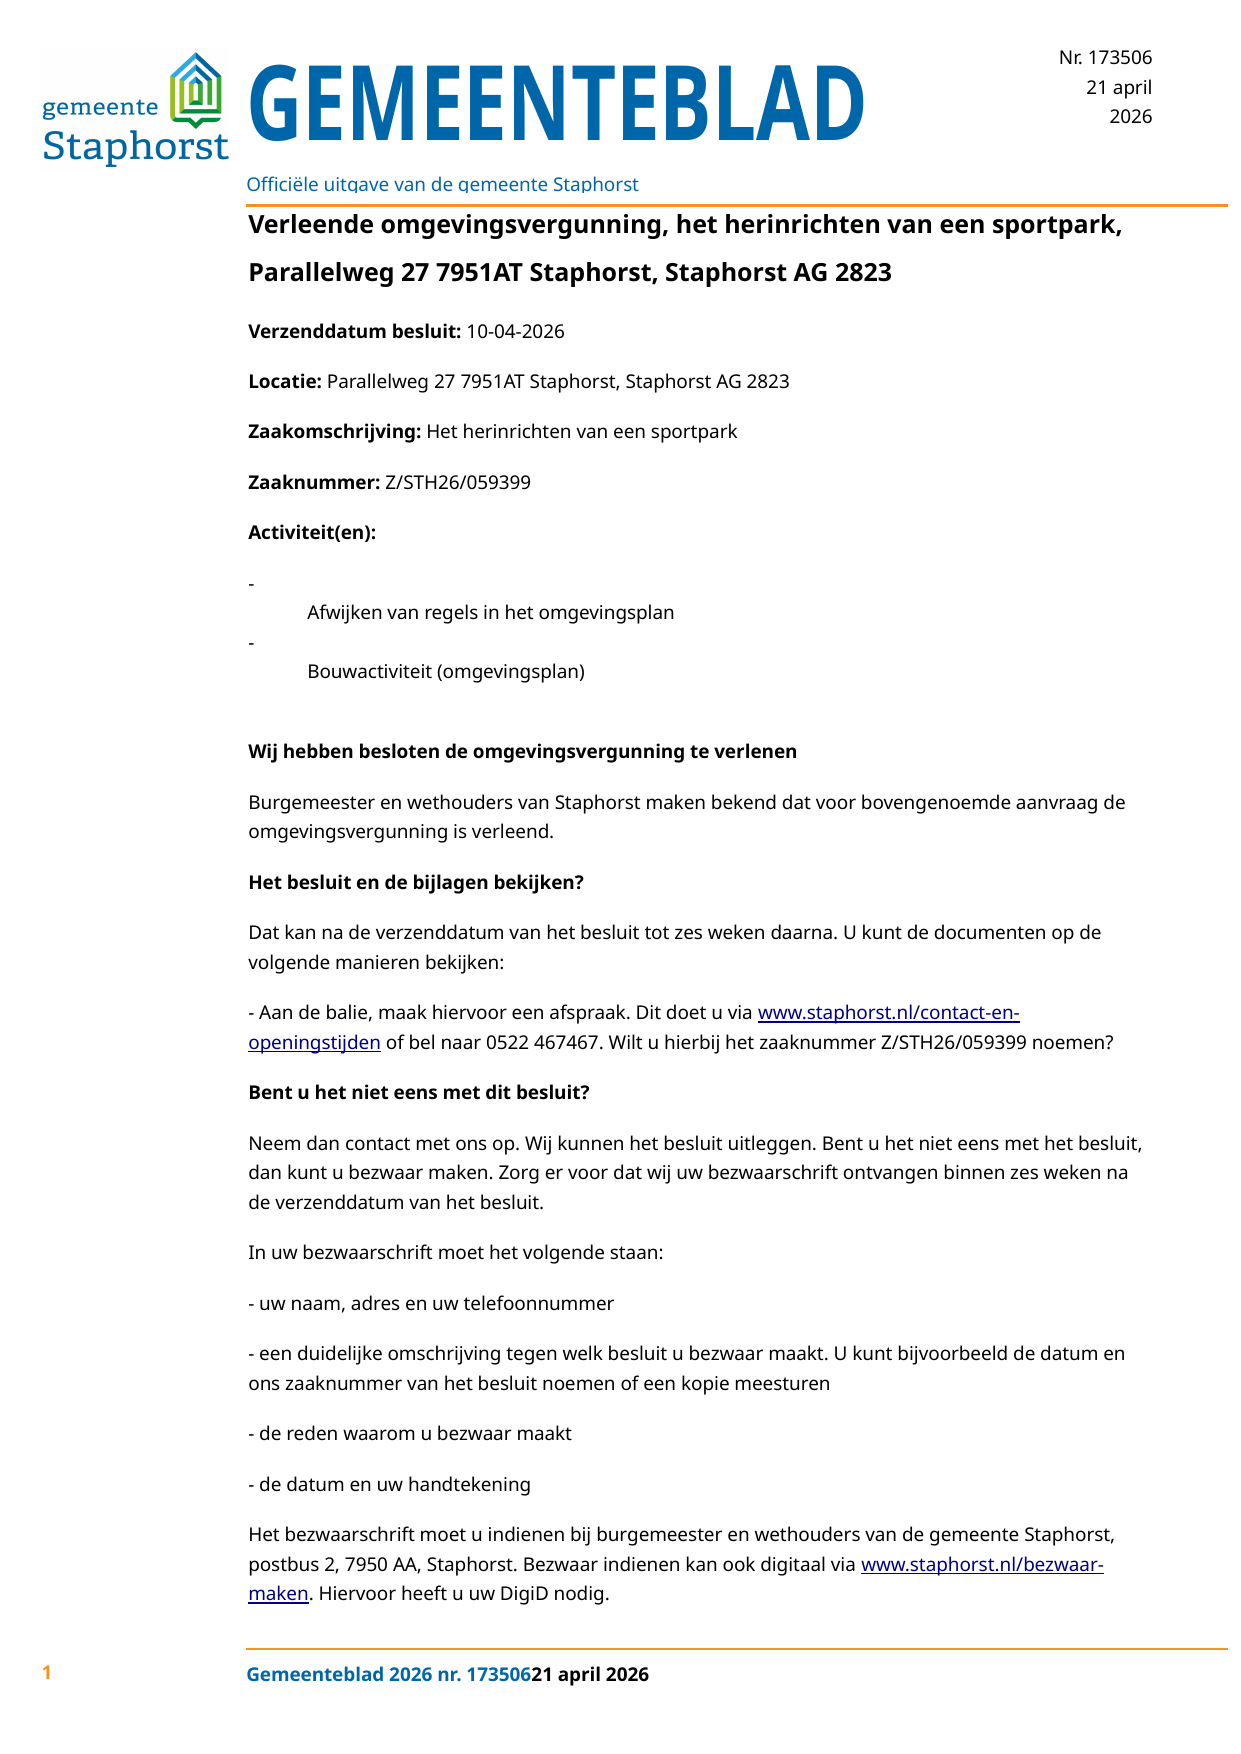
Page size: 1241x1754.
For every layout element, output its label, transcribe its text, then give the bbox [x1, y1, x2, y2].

list Afwijken van regels in het omgevingsplan [248, 599, 1152, 625]
list Bouwactiviteit (omgevingsplan) [248, 659, 1152, 684]
text Zaakomschrijving: Het herinrichten van een sportpark [248, 419, 1152, 444]
text Locatie: Parallelweg 27 7951AT Staphorst, Staphorst AG 2823 [248, 368, 1152, 394]
picture [41, 47, 231, 172]
text - een duidelijke omschrijving tegen welk besluit u bezwaar maakt. U kunt bijvoorbeeld de datum en ons zaaknummer van het besluit noemen of een kopie meesturen [248, 1340, 1152, 1396]
text - Aan de balie, maak hiervoor een afspraak. Dit doet u via www.staphorst.nl/contact-en-openingstijden of bel naar 0522 467467. Wilt u hierbij het zaaknummer Z/STH26/059399 noemen? [248, 999, 1152, 1055]
text Verzenddatum besluit: 10-04-2026 [248, 318, 1152, 344]
text Verleende omgevingsvergunning, het herinrichten van een sportpark, Parallelweg 27 7951AT Staphorst, Staphorst AG 2823 [248, 207, 1152, 288]
text Bent u het niet eens met dit besluit? [248, 1079, 1152, 1105]
text Dat kan na de verzenddatum van het besluit tot zes weken daarna. U kunt de documenten op de volgende manieren bekijken: [248, 919, 1152, 975]
text Neem dan contact met ons op. Wij kunnen het besluit uitleggen. Bent u het niet eens met het besluit, dan kunt u bezwaar maken. Zorg er voor dat wij uw bezwaarschrift ontvangen binnen zes weken na de verzenddatum van het besluit. [248, 1130, 1152, 1215]
text Zaaknummer: Z/STH26/059399 [248, 469, 1152, 495]
text Activiteit(en): [248, 519, 1152, 545]
text - uw naam, adres en uw telefoonnummer [248, 1290, 1152, 1316]
text - de datum en uw handtekening [248, 1471, 1152, 1497]
text Burgemeester en wethouders van Staphorst maken bekend dat voor bovengenoemde aanvraag de omgevingsvergunning is verleend. [248, 789, 1152, 844]
text In uw bezwaarschrift moet het volgende staan: [248, 1239, 1152, 1265]
text Het bezwaarschrift moet u indienen bij burgemeester en wethouders van de gemeente Staphorst, postbus 2, 7950 AA, Staphorst. Bezwaar indienen kan ook digitaal via www.staphorst.nl/bezwaar-maken. Hiervoor heeft u uw DigiD nodig. [248, 1521, 1152, 1606]
text Het besluit en de bijlagen bekijken? [248, 869, 1152, 895]
text Wij hebben besloten de omgevingsvergunning te verlenen [248, 739, 1152, 764]
text - de reden waarom u bezwaar maakt [248, 1420, 1152, 1446]
